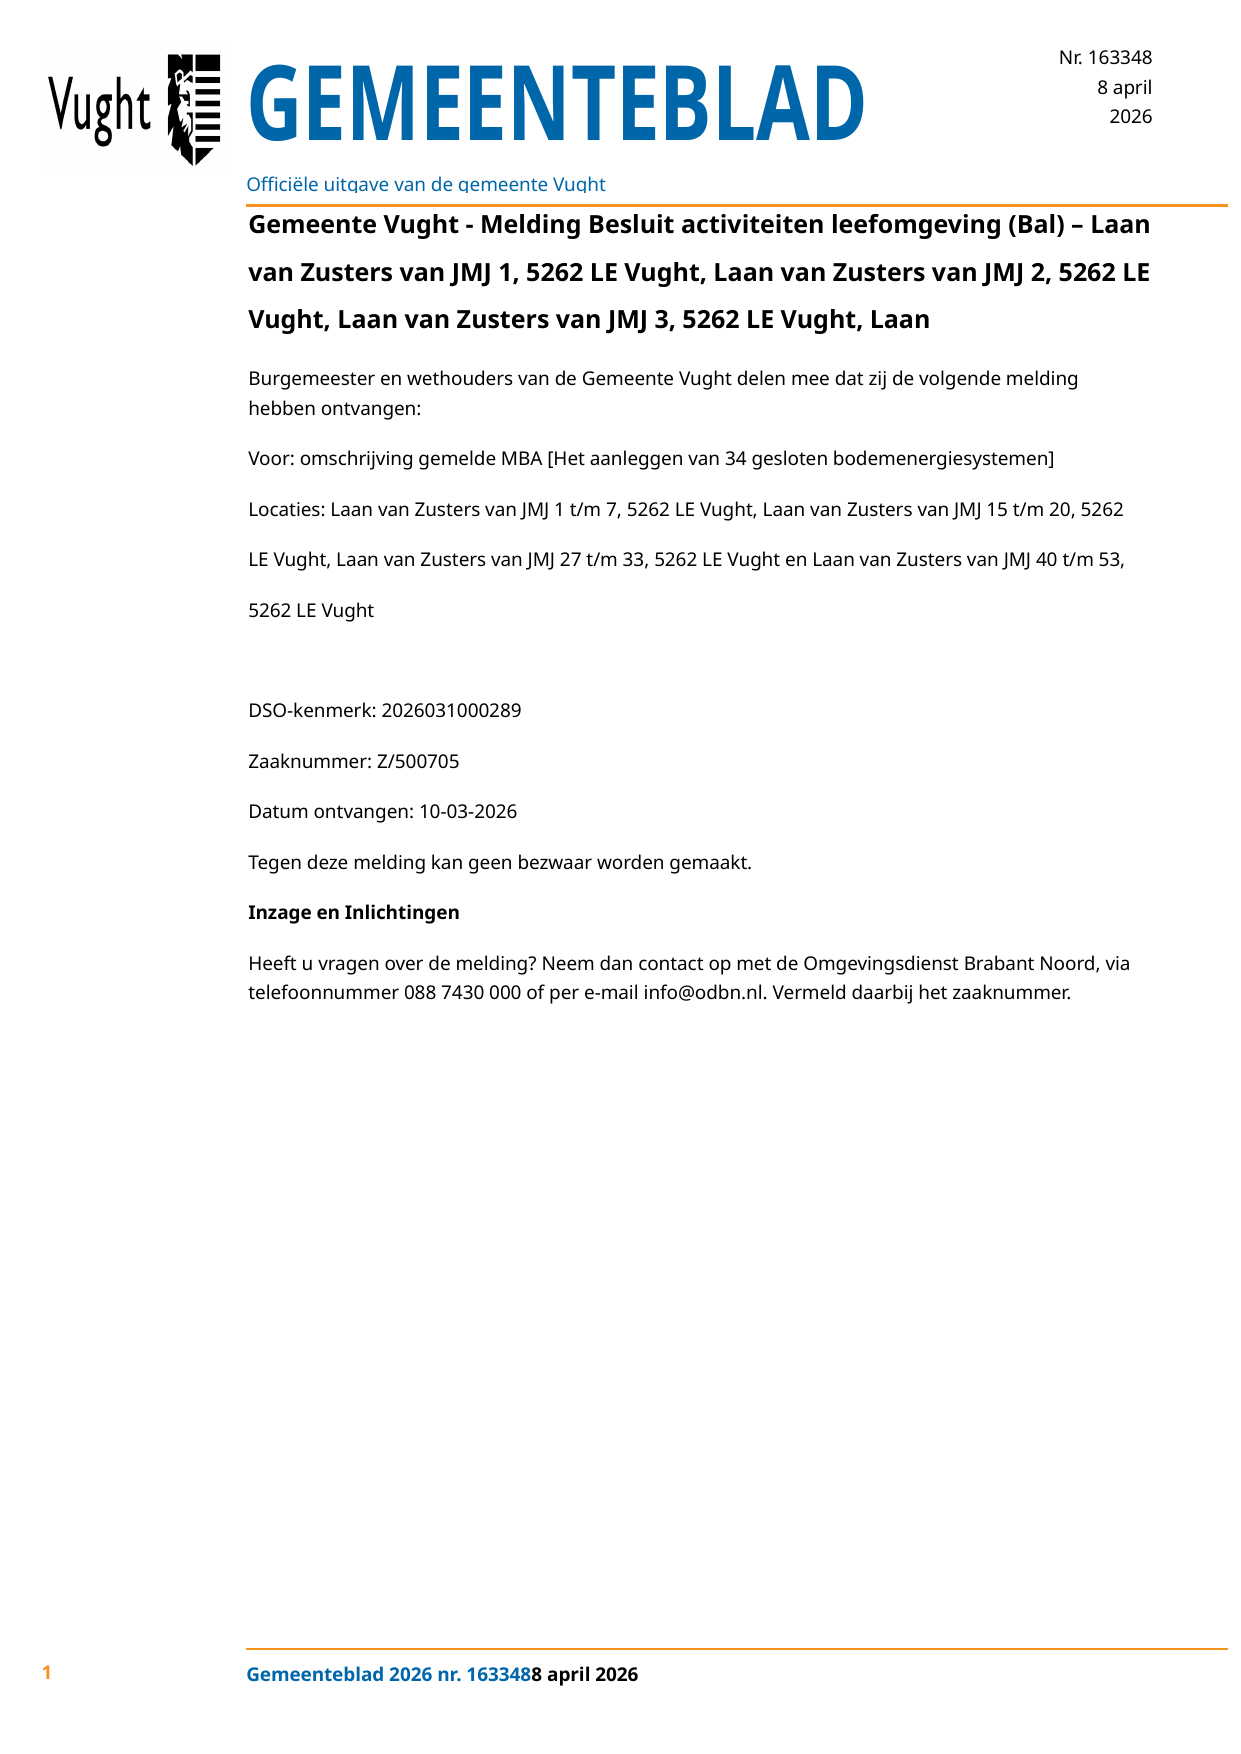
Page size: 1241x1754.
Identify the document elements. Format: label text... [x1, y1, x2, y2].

text 5262 LE Vught [248, 597, 1152, 622]
picture [41, 47, 231, 172]
text DSO-kenmerk: 2026031000289 [248, 698, 1152, 723]
text Locaties: Laan van Zusters van JMJ 1 t/m 7, 5262 LE Vught, Laan van Zusters van JMJ 15 t/m 20, 5262 [248, 496, 1152, 522]
text Tegen deze melding kan geen bezwaar worden gemaakt. [248, 849, 1152, 874]
text LE Vught, Laan van Zusters van JMJ 27 t/m 33, 5262 LE Vught en Laan van Zusters van JMJ 40 t/m 53, [248, 546, 1152, 572]
text Zaaknummer: Z/500705 [248, 748, 1152, 774]
text Heeft u vragen over de melding? Neem dan contact op met de Omgevingsdienst Brabant Noord, via telefoonnummer 088 7430 000 of per e-mail info@odbn.nl. Vermeld daarbij het zaaknummer. [248, 950, 1152, 1005]
text Voor: omschrijving gemelde MBA [Het aanleggen van 34 gesloten bodemenergiesystemen] [248, 446, 1152, 471]
text Burgemeester en wethouders van de Gemeente Vught delen mee dat zij de volgende melding hebben ontvangen: [248, 366, 1152, 421]
text Inzage en Inlichtingen [248, 899, 1152, 925]
text Datum ontvangen: 10-03-2026 [248, 798, 1152, 824]
text Gemeente Vught - Melding Besluit activiteiten leefomgeving (Bal) – Laan van Zusters van JMJ 1, 5262 LE Vught, Laan van Zusters van JMJ 2, 5262 LE Vught, Laan van Zusters van JMJ 3, 5262 LE Vught, Laan [248, 207, 1152, 336]
